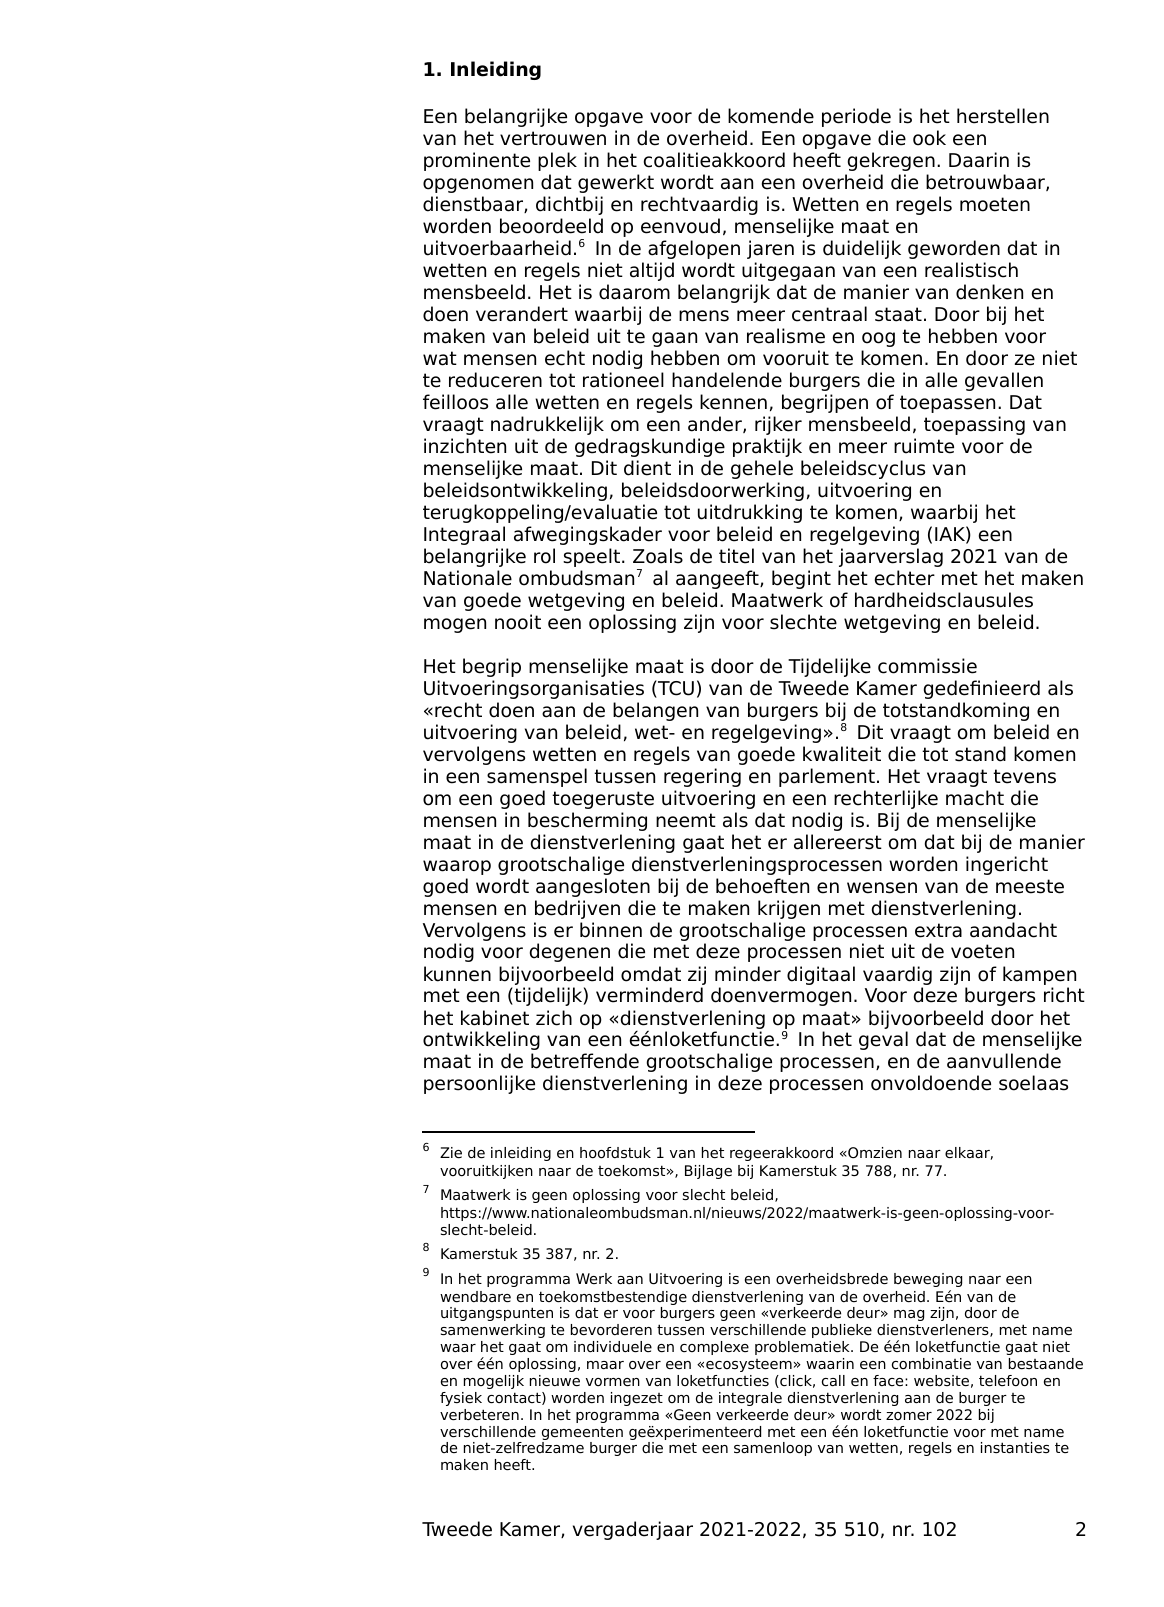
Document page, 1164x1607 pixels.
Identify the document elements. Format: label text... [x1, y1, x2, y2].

text In het programma Werk aan Uitvoering is een overheidsbrede beweging naar een wendbare en toekomstbestendige dienstverlening van de overheid. Eén van de uitgangspunten is dat er voor burgers geen «verkeerde deur» mag zijn, door de samenwerking te bevorderen tussen verschillende publieke dienstverleners, met name waar het gaat om individuele en complexe problematiek. De één loketfunctie gaat niet over één oplossing, maar over een «ecosysteem» waarin een combinatie van bestaande en mogelijk nieuwe vormen van loketfuncties (click, call en face: website, telefoon en fysiek contact) worden ingezet om de integrale dienstverlening aan de burger te verbeteren. In het programma «Geen verkeerde deur» wordt zomer 2022 bij verschillende gemeenten geëxperimenteerd met een één loketfunctie voor met name de niet-zelfredzame burger die met een samenloop van wetten, regels en instanties te maken heeft. [422, 1267, 1087, 1474]
text Kamerstuk 35 387, nr. 2. [422, 1242, 1087, 1264]
subtitle 1. Inleiding [422, 59, 1087, 81]
text Maatwerk is geen oplossing voor slecht beleid, https://www.nationaleombudsman.nl/nieuws/2022/maatwerk-is-geen-oplossing-voor-slecht-beleid. [422, 1183, 1087, 1239]
text Zie de inleiding en hoofdstuk 1 van het regeerakkoord «Omzien naar elkaar, vooruitkijken naar de toekomst», Bijlage bij Kamerstuk 35 788, nr. 77. [422, 1141, 1087, 1180]
text Het begrip menselijke maat is door de Tijdelijke commissie Uitvoeringsorganisaties (TCU) van de Tweede Kamer gedefinieerd als «recht doen aan de belangen van burgers bij de totstandkoming en uitvoering van beleid, wet- en regelgeving». Dit vraagt om beleid en vervolgens wetten en regels van goede kwaliteit die tot stand komen in een samenspel tussen regering en parlement. Het vraagt tevens om een goed toegeruste uitvoering en een rechterlijke macht die mensen in bescherming neemt als dat nodig is. Bij de menselijke maat in de dienstverlening gaat het er allereerst om dat bij de manier waarop grootschalige dienstverleningsprocessen worden ingericht goed wordt aangesloten bij de behoeften en wensen van de meeste mensen en bedrijven die te maken krijgen met dienstverlening. Vervolgens is er binnen de grootschalige processen extra aandacht nodig voor degenen die met deze processen niet uit de voeten kunnen bijvoorbeeld omdat zij minder digitaal vaardig zijn of kampen met een (tijdelijk) verminderd doenvermogen. Voor deze burgers richt het kabinet zich op «dienstverlening op maat» bijvoorbeeld door het ontwikkeling van een éénloketfunctie. In het geval dat de menselijke maat in de betreffende grootschalige processen, en de aanvullende persoonlijke dienstverlening in deze processen onvoldoende soelaas [422, 656, 1087, 1095]
text Een belangrijke opgave voor de komende periode is het herstellen van het vertrouwen in de overheid. Een opgave die ook een prominente plek in het coalitieakkoord heeft gekregen. Daarin is opgenomen dat gewerkt wordt aan een overheid die betrouwbaar, dienstbaar, dichtbij en rechtvaardig is. Wetten en regels moeten worden beoordeeld op eenvoud, menselijke maat en uitvoerbaarheid. In de afgelopen jaren is duidelijk geworden dat in wetten en regels niet altijd wordt uitgegaan van een realistisch mensbeeld. Het is daarom belangrijk dat de manier van denken en doen verandert waarbij de mens meer centraal staat. Door bij het maken van beleid uit te gaan van realisme en oog te hebben voor wat mensen echt nodig hebben om vooruit te komen. En door ze niet te reduceren tot rationeel handelende burgers die in alle gevallen feilloos alle wetten en regels kennen, begrijpen of toepassen. Dat vraagt nadrukkelijk om een ander, rijker mensbeeld, toepassing van inzichten uit de gedragskundige praktijk en meer ruimte voor de menselijke maat. Dit dient in de gehele beleidscyclus van beleidsontwikkeling, beleidsdoorwerking, uitvoering en terugkoppeling/evaluatie tot uitdrukking te komen, waarbij het Integraal afwegingskader voor beleid en regelgeving (IAK) een belangrijke rol speelt. Zoals de titel van het jaarverslag 2021 van de Nationale ombudsman al aangeeft, begint het echter met het maken van goede wetgeving en beleid. Maatwerk of hardheidsclausules mogen nooit een oplossing zijn voor slechte wetgeving en beleid. [422, 106, 1087, 633]
